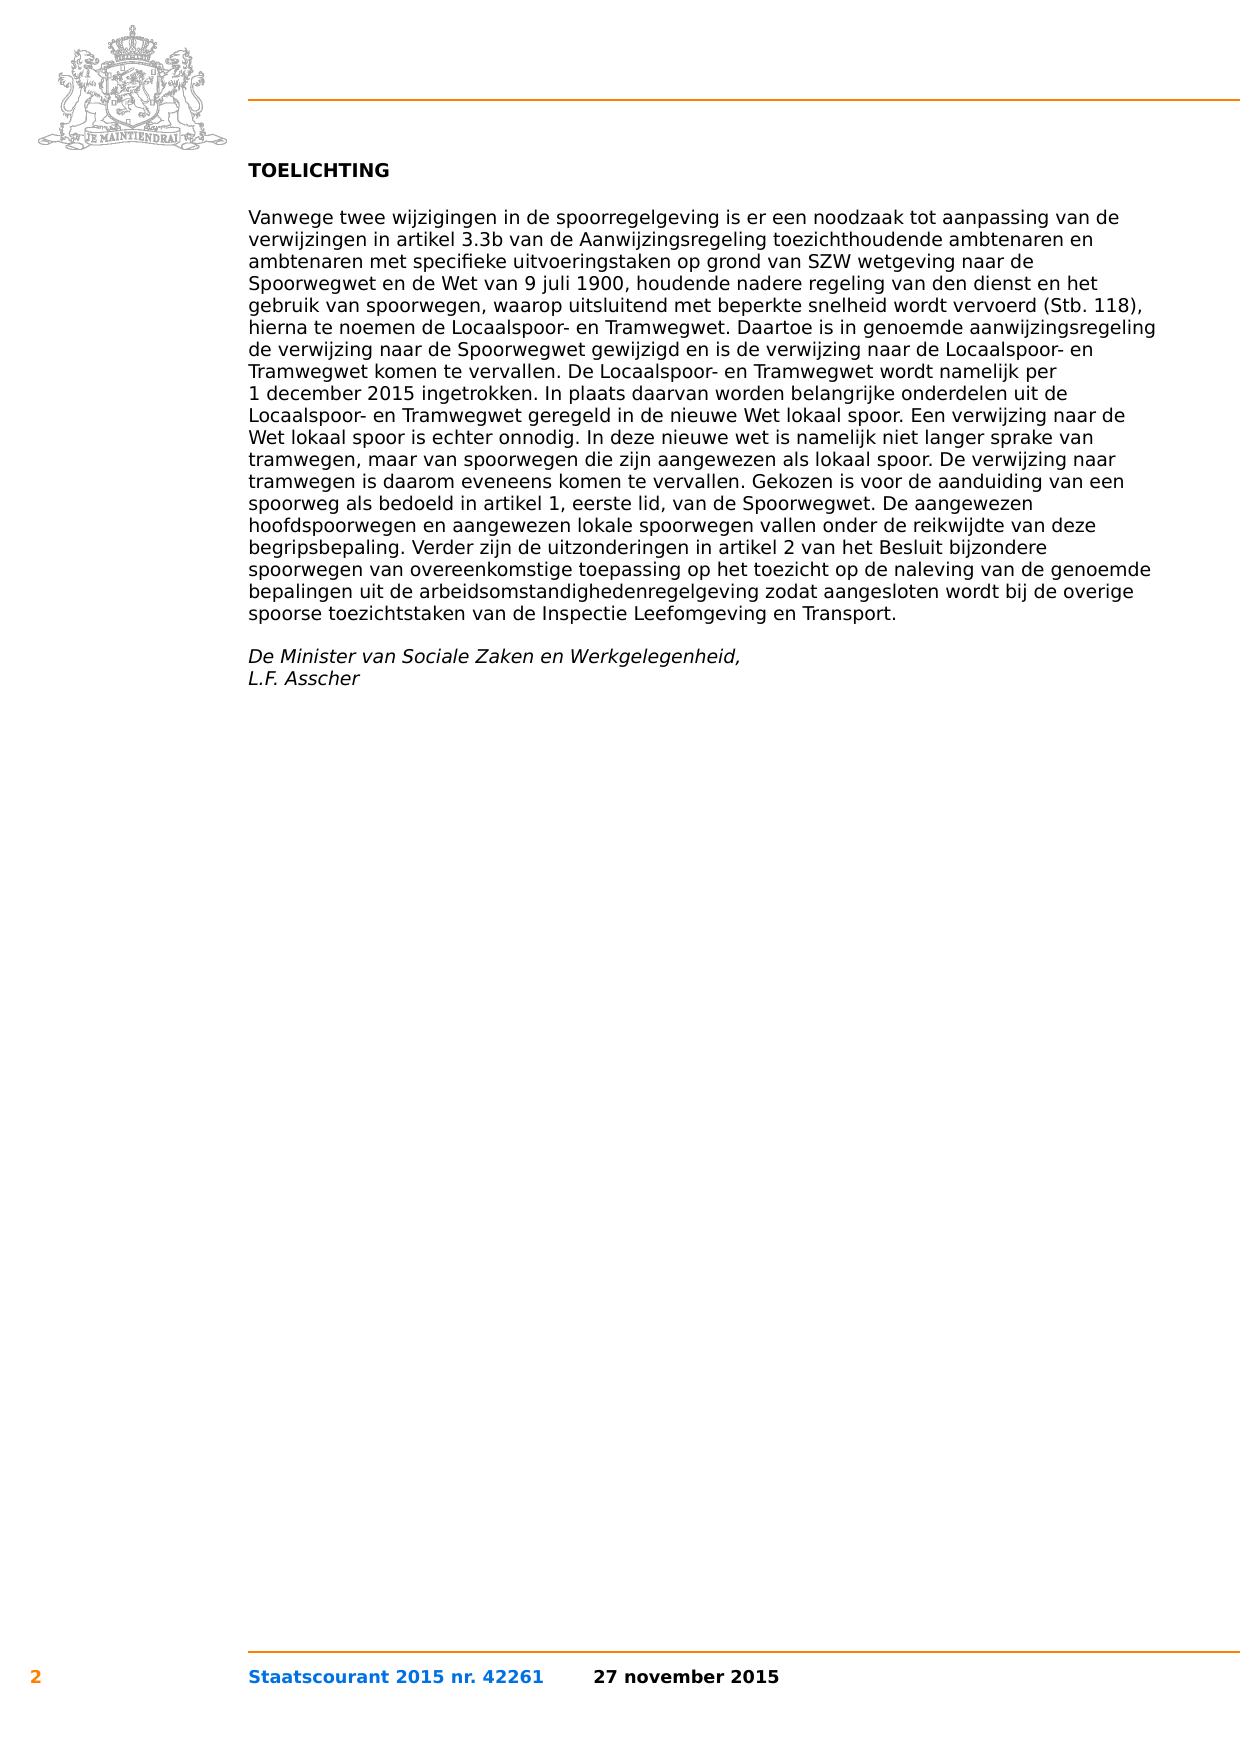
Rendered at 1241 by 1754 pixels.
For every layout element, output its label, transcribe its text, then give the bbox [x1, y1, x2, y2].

text De Minister van Sociale Zaken en Werkgelegenheid, L.F. Asscher [248, 646, 1163, 690]
picture [38, 25, 227, 150]
subtitle TOELICHTING [248, 160, 1163, 182]
text Vanwege twee wijzigingen in de spoorregelgeving is er een noodzaak tot aanpassing van de verwijzingen in artikel 3.3b van de Aanwijzingsregeling toezichthoudende ambtenaren en ambtenaren met specifieke uitvoeringstaken op grond van SZW wetgeving naar de Spoorwegwet en de Wet van 9 juli 1900, houdende nadere regeling van den dienst en het gebruik van spoorwegen, waarop uitsluitend met beperkte snelheid wordt vervoerd (Stb. 118), hierna te noemen de Locaalspoor- en Tramwegwet. Daartoe is in genoemde aanwijzingsregeling de verwijzing naar de Spoorwegwet gewijzigd en is de verwijzing naar de Locaalspoor- en Tramwegwet komen te vervallen. De Locaalspoor- en Tramwegwet wordt namelijk per 1 december 2015 ingetrokken. In plaats daarvan worden belangrijke onderdelen uit de Locaalspoor- en Tramwegwet geregeld in de nieuwe Wet lokaal spoor. Een verwijzing naar de Wet lokaal spoor is echter onnodig. In deze nieuwe wet is namelijk niet langer sprake van tramwegen, maar van spoorwegen die zijn aangewezen als lokaal spoor. De verwijzing naar tramwegen is daarom eveneens komen te vervallen. Gekozen is voor de aanduiding van een spoorweg als bedoeld in artikel 1, eerste lid, van de Spoorwegwet. De aangewezen hoofdspoorwegen en aangewezen lokale spoorwegen vallen onder de reikwijdte van deze begripsbepaling. Verder zijn de uitzonderingen in artikel 2 van het Besluit bijzondere spoorwegen van overeenkomstige toepassing op het toezicht op de naleving van de genoemde bepalingen uit de arbeidsomstandighedenregelgeving zodat aangesloten wordt bij de overige spoorse toezichtstaken van de Inspectie Leefomgeving en Transport. [248, 207, 1163, 624]
